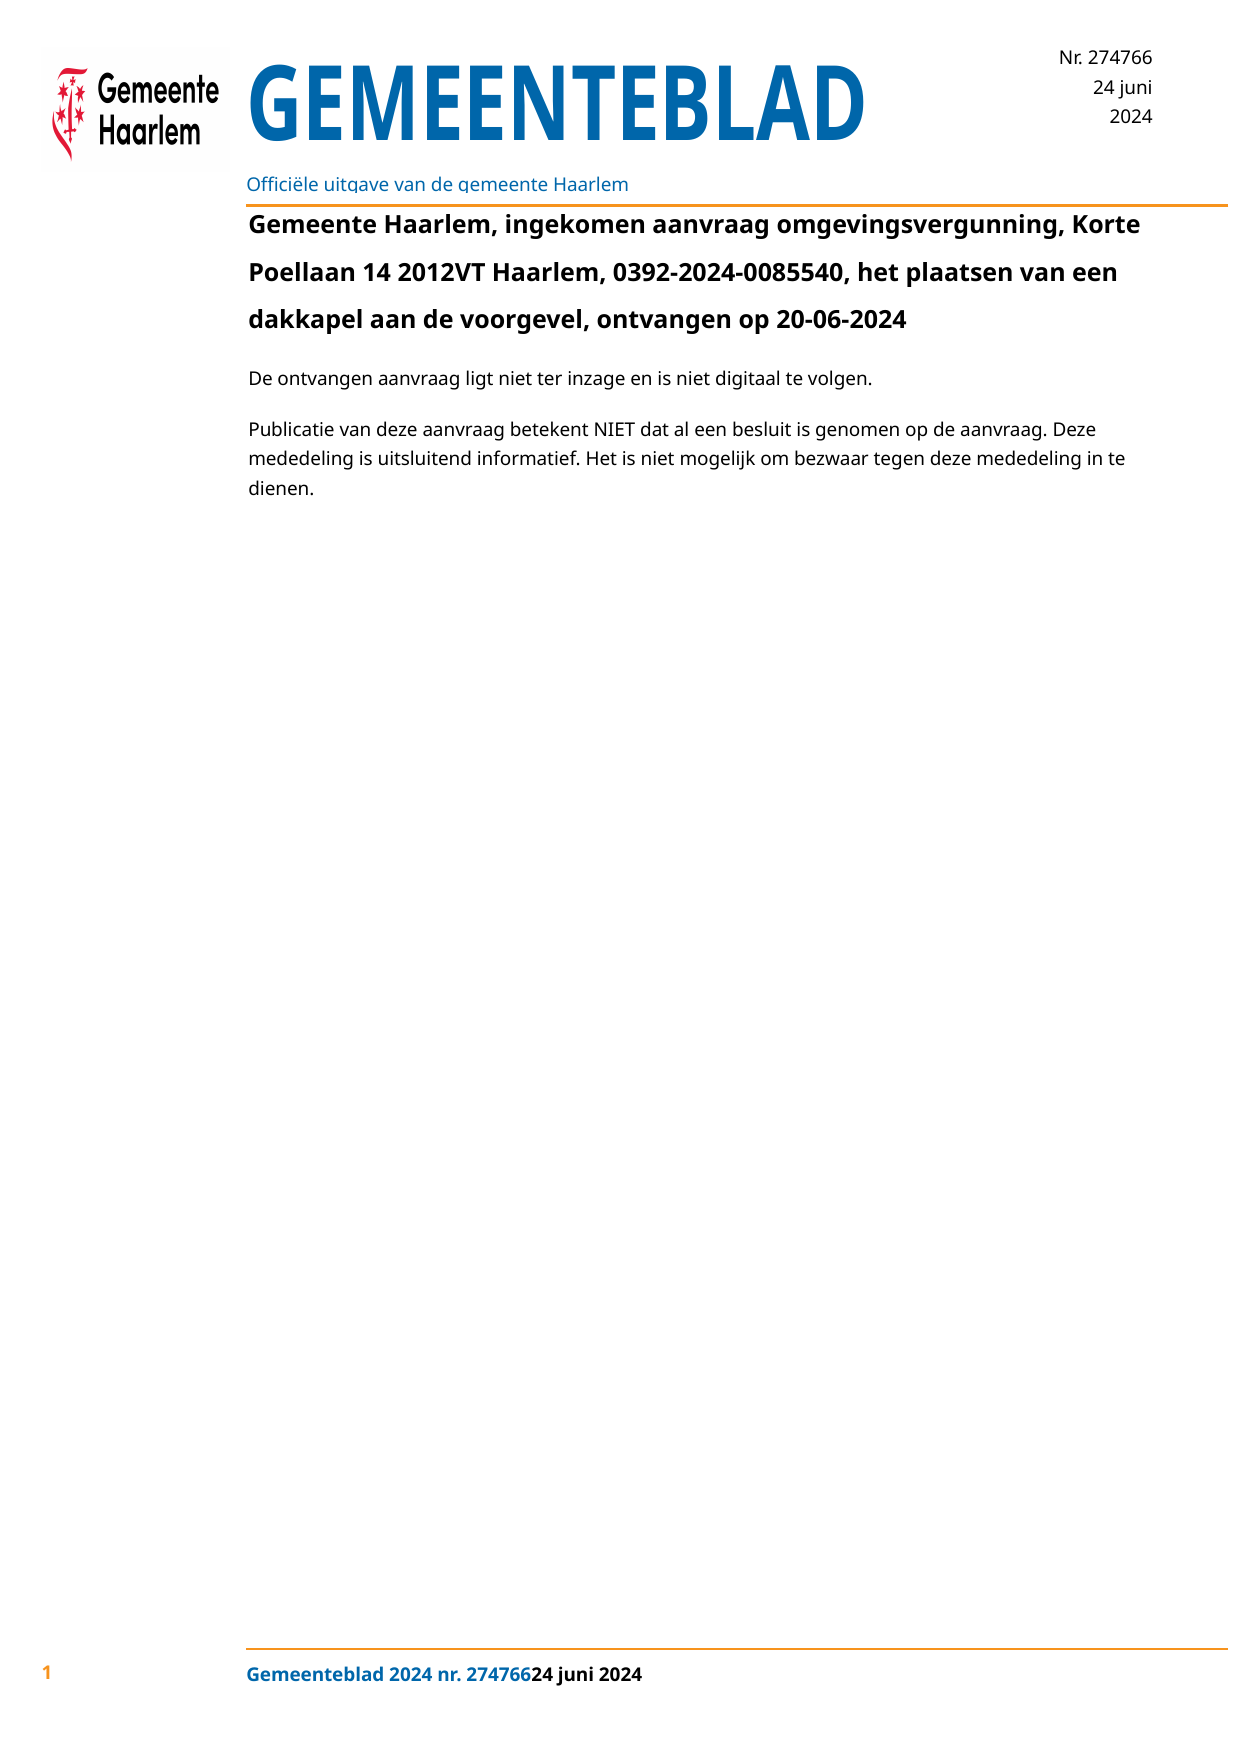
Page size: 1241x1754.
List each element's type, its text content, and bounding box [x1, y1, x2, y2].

picture [41, 47, 231, 172]
text Publicatie van deze aanvraag betekent NIET dat al een besluit is genomen op de aanvraag. Deze mededeling is uitsluitend informatief. Het is niet mogelijk om bezwaar tegen deze mededeling in te dienen. [248, 416, 1152, 501]
text De ontvangen aanvraag ligt niet ter inzage en is niet digitaal te volgen. [248, 366, 1152, 391]
text Gemeente Haarlem, ingekomen aanvraag omgevingsvergunning, Korte Poellaan 14 2012VT Haarlem, 0392-2024-0085540, het plaatsen van een dakkapel aan de voorgevel, ontvangen op 20-06-2024 [248, 207, 1152, 336]
